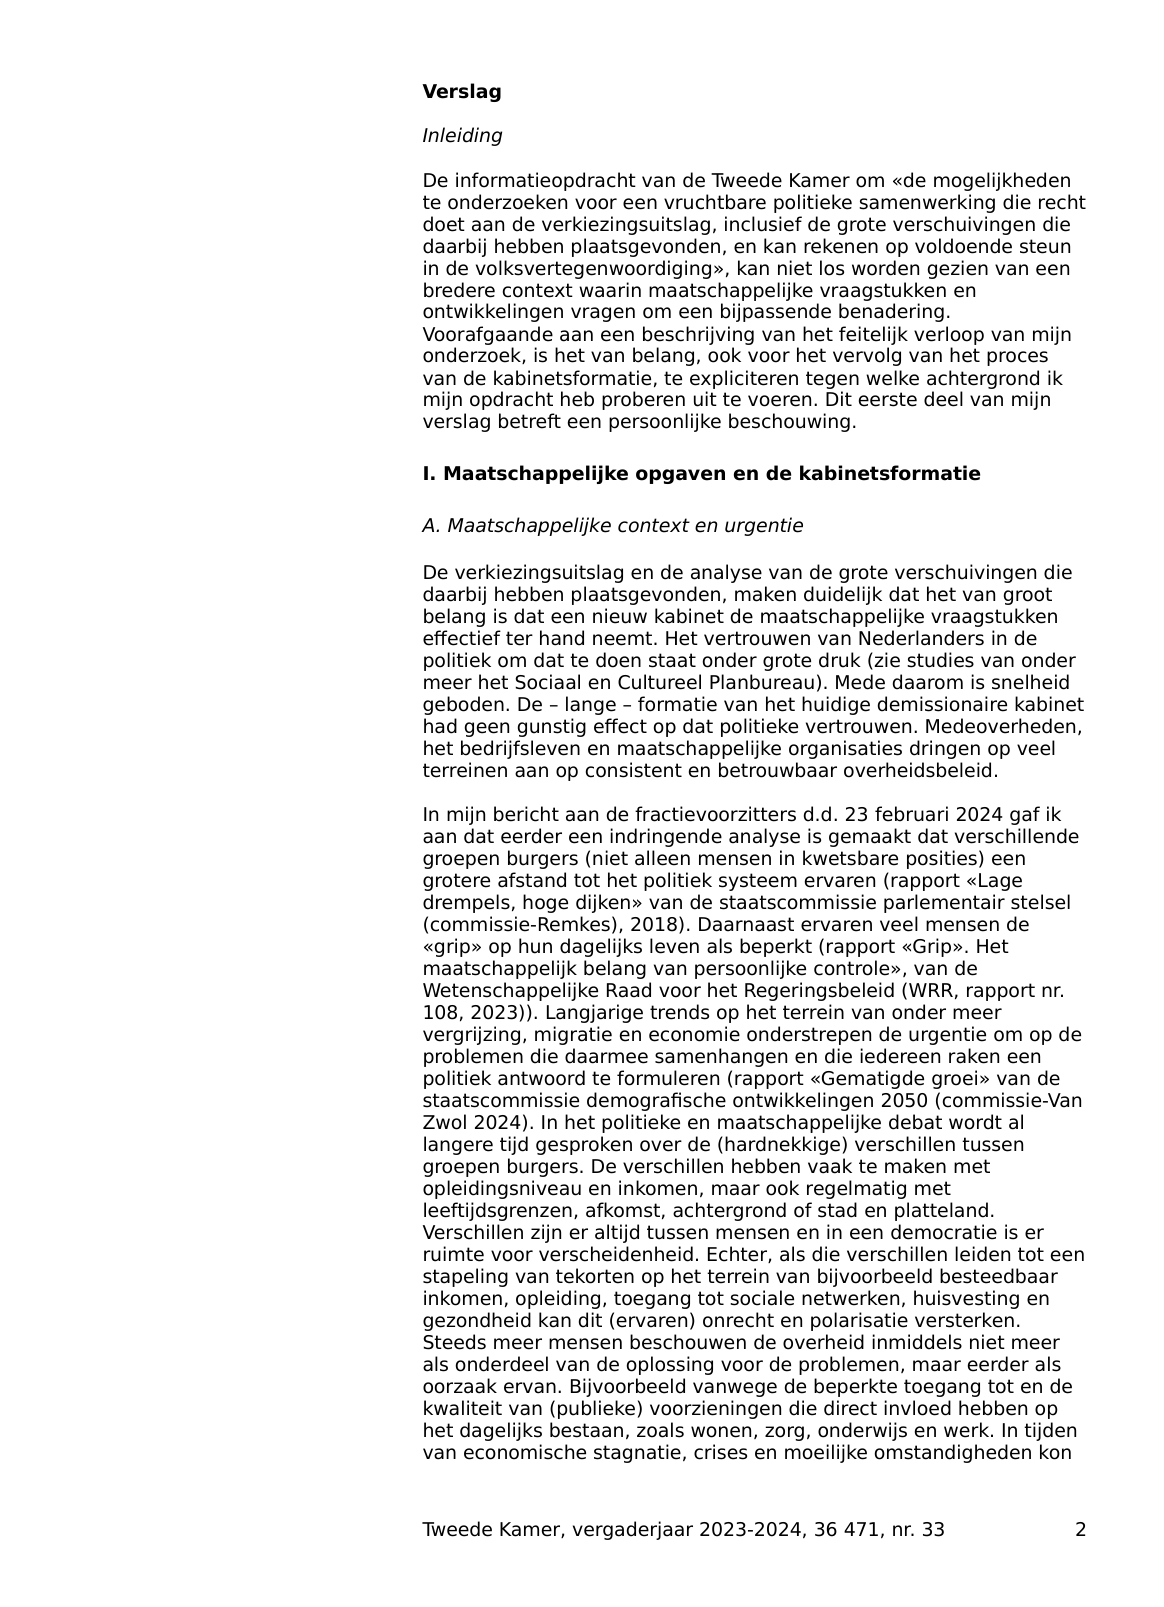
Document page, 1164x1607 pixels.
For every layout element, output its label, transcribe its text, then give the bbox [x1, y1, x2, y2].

text In mijn bericht aan de fractievoorzitters d.d. 23 februari 2024 gaf ik aan dat eerder een indringende analyse is gemaakt dat verschillende groepen burgers (niet alleen mensen in kwetsbare posities) een grotere afstand tot het politiek systeem ervaren (rapport «Lage drempels, hoge dijken» van de staatscommissie parlementair stelsel (commissie-Remkes), 2018). Daarnaast ervaren veel mensen de «grip» op hun dagelijks leven als beperkt (rapport «Grip». Het maatschappelijk belang van persoonlijke controle», van de Wetenschappelijke Raad voor het Regeringsbeleid (WRR, rapport nr. 108, 2023)). Langjarige trends op het terrein van onder meer vergrijzing, migratie en economie onderstrepen de urgentie om op de problemen die daarmee samenhangen en die iedereen raken een politiek antwoord te formuleren (rapport «Gematigde groei» van de staatscommissie demografische ontwikkelingen 2050 (commissie-Van Zwol 2024). In het politieke en maatschappelijke debat wordt al langere tijd gesproken over de (hardnekkige) verschillen tussen groepen burgers. De verschillen hebben vaak te maken met opleidingsniveau en inkomen, maar ook regelmatig met leeftijdsgrenzen, afkomst, achtergrond of stad en platteland. Verschillen zijn er altijd tussen mensen en in een democratie is er ruimte voor verscheidenheid. Echter, als die verschillen leiden tot een stapeling van tekorten op het terrein van bijvoorbeeld besteedbaar inkomen, opleiding, toegang tot sociale netwerken, huisvesting en gezondheid kan dit (ervaren) onrecht en polarisatie versterken. Steeds meer mensen beschouwen de overheid inmiddels niet meer als onderdeel van de oplossing voor de problemen, maar eerder als oorzaak ervan. Bijvoorbeeld vanwege de beperkte toegang tot en de kwaliteit van (publieke) voorzieningen die direct invloed hebben op het dagelijks bestaan, zoals wonen, zorg, onderwijs en werk. In tijden van economische stagnatie, crises en moeilijke omstandigheden kon [422, 804, 1087, 1464]
text De informatieopdracht van de Tweede Kamer om «de mogelijkheden te onderzoeken voor een vruchtbare politieke samenwerking die recht doet aan de verkiezingsuitslag, inclusief de grote verschuivingen die daarbij hebben plaatsgevonden, en kan rekenen op voldoende steun in de volksvertegenwoordiging», kan niet los worden gezien van een bredere context waarin maatschappelijke vraagstukken en ontwikkelingen vragen om een bijpassende benadering. Voorafgaande aan een beschrijving van het feitelijk verloop van mijn onderzoek, is het van belang, ook voor het vervolg van het proces van de kabinetsformatie, te expliciteren tegen welke achtergrond ik mijn opdracht heb proberen uit te voeren. Dit eerste deel van mijn verslag betreft een persoonlijke beschouwing. [422, 169, 1087, 433]
text De verkiezingsuitslag en de analyse van de grote verschuivingen die daarbij hebben plaatsgevonden, maken duidelijk dat het van groot belang is dat een nieuw kabinet de maatschappelijke vraagstukken effectief ter hand neemt. Het vertrouwen van Nederlanders in de politiek om dat te doen staat onder grote druk (zie studies van onder meer het Sociaal en Cultureel Planbureau). Mede daarom is snelheid geboden. De – lange – formatie van het huidige demissionaire kabinet had geen gunstig effect op dat politieke vertrouwen. Medeoverheden, het bedrijfsleven en maatschappelijke organisaties dringen op veel terreinen aan op consistent en betrouwbaar overheidsbeleid. [422, 562, 1087, 782]
subtitle A. Maatschappelijke context en urgentie [422, 515, 1087, 537]
subtitle I. Maatschappelijke opgaven en de kabinetsformatie [422, 463, 1087, 485]
subtitle Verslag [422, 81, 1087, 103]
subtitle Inleiding [422, 125, 1087, 147]
